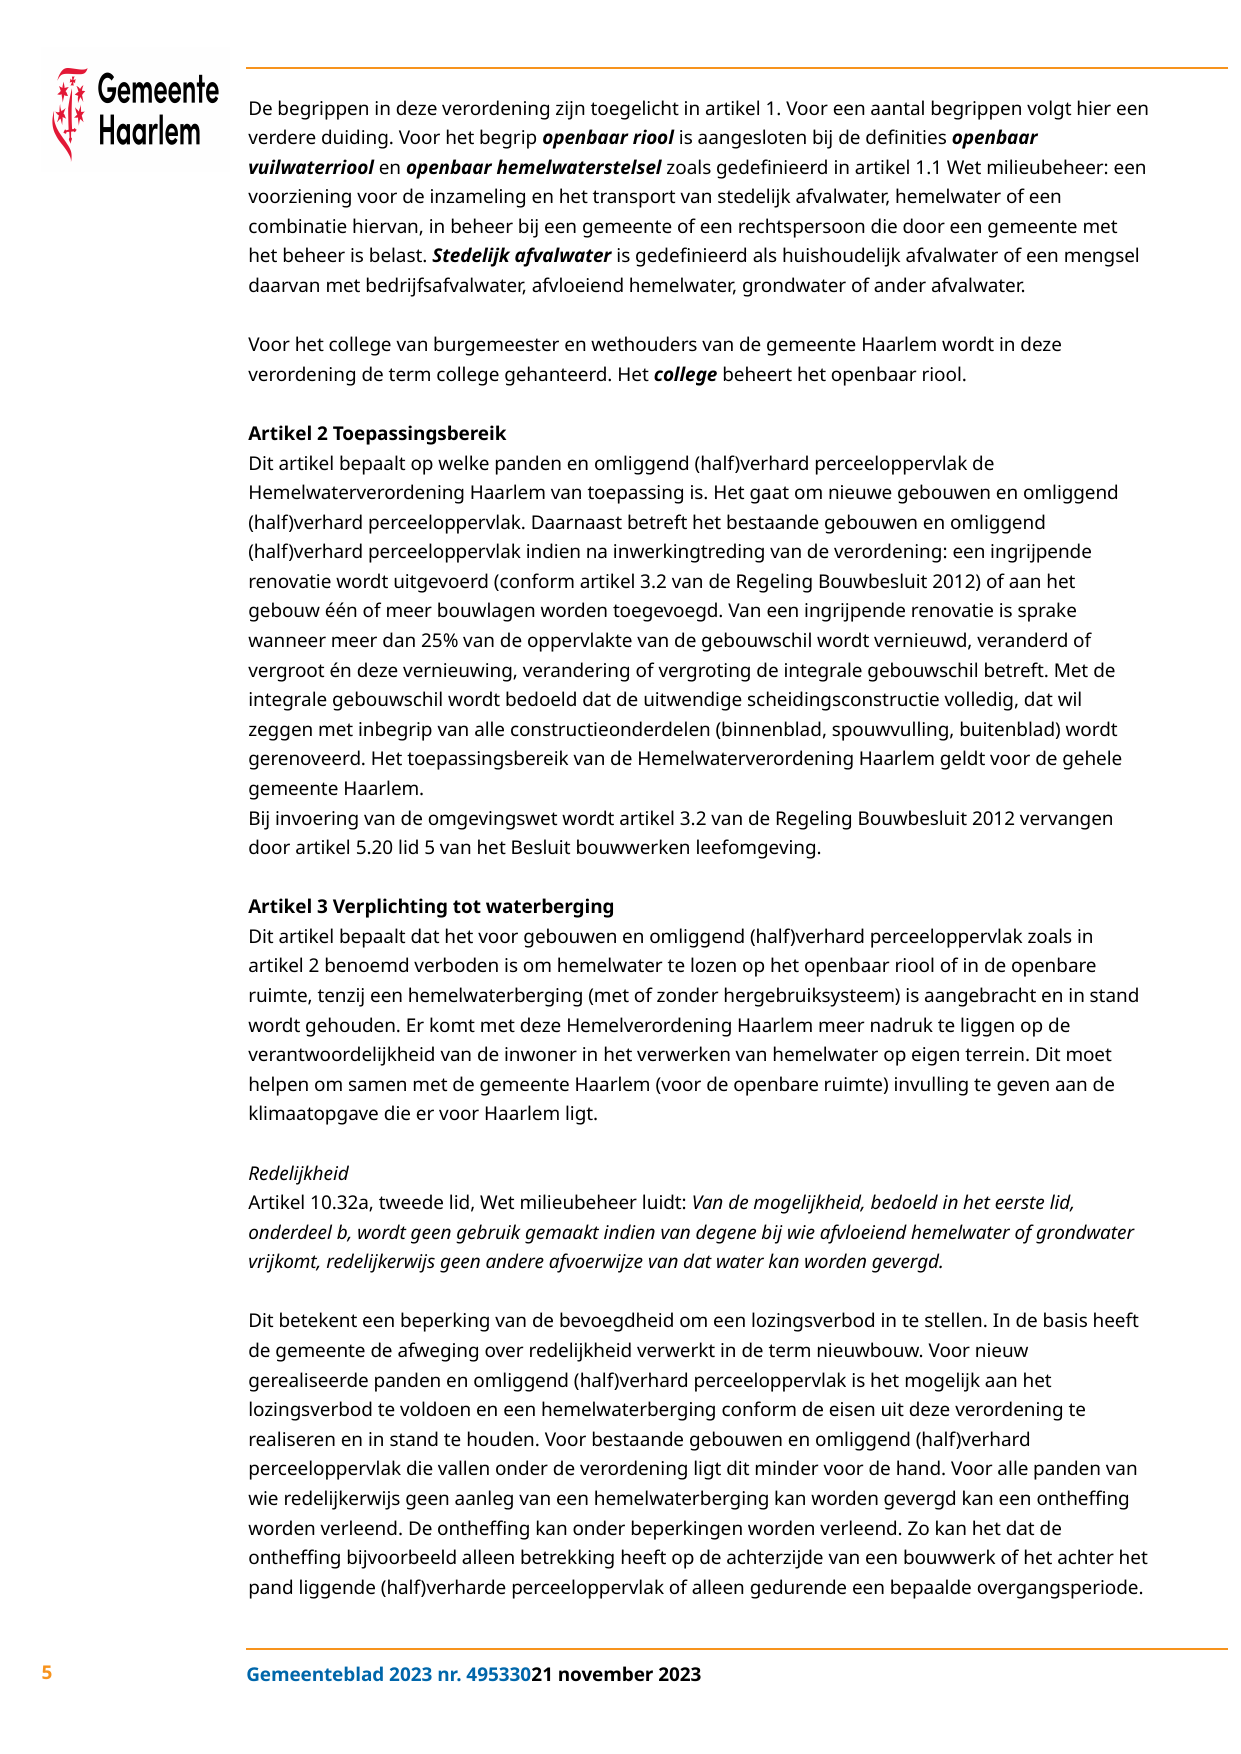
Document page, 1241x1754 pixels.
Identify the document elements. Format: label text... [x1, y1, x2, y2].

text Dit artikel bepaalt dat het voor gebouwen en omliggend (half)verhard perceeloppervlak zoals in artikel 2 benoemd verboden is om hemelwater te lozen op het openbaar riool of in de openbare ruimte, tenzij een hemelwaterberging (met of zonder hergebruiksysteem) is aangebracht en in stand wordt gehouden. Er komt met deze Hemelverordening Haarlem meer nadruk te liggen op de verantwoordelijkheid van de inwoner in het verwerken van hemelwater op eigen terrein. Dit moet helpen om samen met de gemeente Haarlem (voor de openbare ruimte) invulling te geven aan de klimaatopgave die er voor Haarlem ligt. [248, 923, 1152, 1126]
text Bij invoering van de omgevingswet wordt artikel 3.2 van de Regeling Bouwbesluit 2012 vervangen door artikel 5.20 lid 5 van het Besluit bouwwerken leefomgeving. [248, 805, 1152, 860]
text Voor het college van burgemeester en wethouders van de gemeente Haarlem wordt in deze verordening de term college gehanteerd. Het college beheert het openbaar riool. [248, 331, 1152, 387]
text Artikel 3 Verplichting tot waterberging [248, 893, 1152, 919]
text Dit artikel bepaalt op welke panden en omliggend (half)verhard perceeloppervlak de Hemelwaterverordening Haarlem van toepassing is. Het gaat om nieuwe gebouwen en omliggend (half)verhard perceeloppervlak. Daarnaast betreft het bestaande gebouwen en omliggend (half)verhard perceeloppervlak indien na inwerkingtreding van de verordening: een ingrijpende renovatie wordt uitgevoerd (conform artikel 3.2 van de Regeling Bouwbesluit 2012) of aan het gebouw één of meer bouwlagen worden toegevoegd. Van een ingrijpende renovatie is sprake wanneer meer dan 25% van de oppervlakte van de gebouwschil wordt vernieuwd, veranderd of vergroot én deze vernieuwing, verandering of vergroting de integrale gebouwschil betreft. Met de integrale gebouwschil wordt bedoeld dat de uitwendige scheidingsconstructie volledig, dat wil zeggen met inbegrip van alle constructieonderdelen (binnenblad, spouwvulling, buitenblad) wordt gerenoveerd. Het toepassingsbereik van de Hemelwaterverordening Haarlem geldt voor de gehele gemeente Haarlem. [248, 450, 1152, 801]
text Redelijkheid [248, 1160, 1152, 1186]
text Dit betekent een beperking van de bevoegdheid om een lozingsverbod in te stellen. In de basis heeft de gemeente de afweging over redelijkheid verwerkt in de term nieuwbouw. Voor nieuw gerealiseerde panden en omliggend (half)verhard perceeloppervlak is het mogelijk aan het lozingsverbod te voldoen en een hemelwaterberging conform de eisen uit deze verordening te realiseren en in stand te houden. Voor bestaande gebouwen en omliggend (half)verhard perceeloppervlak die vallen onder de verordening ligt dit minder voor de hand. Voor alle panden van wie redelijkerwijs geen aanleg van een hemelwaterberging kan worden gevergd kan een ontheffing worden verleend. De ontheffing kan onder beperkingen worden verleend. Zo kan het dat de ontheffing bijvoorbeeld alleen betrekking heeft op de achterzijde van een bouwwerk of het achter het pand liggende (half)verharde perceeloppervlak of alleen gedurende een bepaalde overgangsperiode. [248, 1308, 1152, 1600]
text De begrippen in deze verordening zijn toegelicht in artikel 1. Voor een aantal begrippen volgt hier een verdere duiding. Voor het begrip openbaar riool is aangesloten bij de definities openbaar vuilwaterriool en openbaar hemelwaterstelsel zoals gedefinieerd in artikel 1.1 Wet milieubeheer: een voorziening voor de inzameling en het transport van stedelijk afvalwater, hemelwater of een combinatie hiervan, in beheer bij een gemeente of een rechtspersoon die door een gemeente met het beheer is belast. Stedelijk afvalwater is gedefinieerd als huishoudelijk afvalwater of een mengsel daarvan met bedrijfsafvalwater, afvloeiend hemelwater, grondwater of ander afvalwater. [248, 95, 1152, 298]
text Artikel 2 Toepassingsbereik [248, 420, 1152, 446]
text Artikel 10.32a, tweede lid, Wet milieubeheer luidt: Van de mogelijkheid, bedoeld in het eerste lid, onderdeel b, wordt geen gebruik gemaakt indien van degene bij wie afvloeiend hemelwater of grondwater vrijkomt, redelijkerwijs geen andere afvoerwijze van dat water kan worden gevergd. [248, 1189, 1152, 1274]
picture [41, 47, 231, 172]
